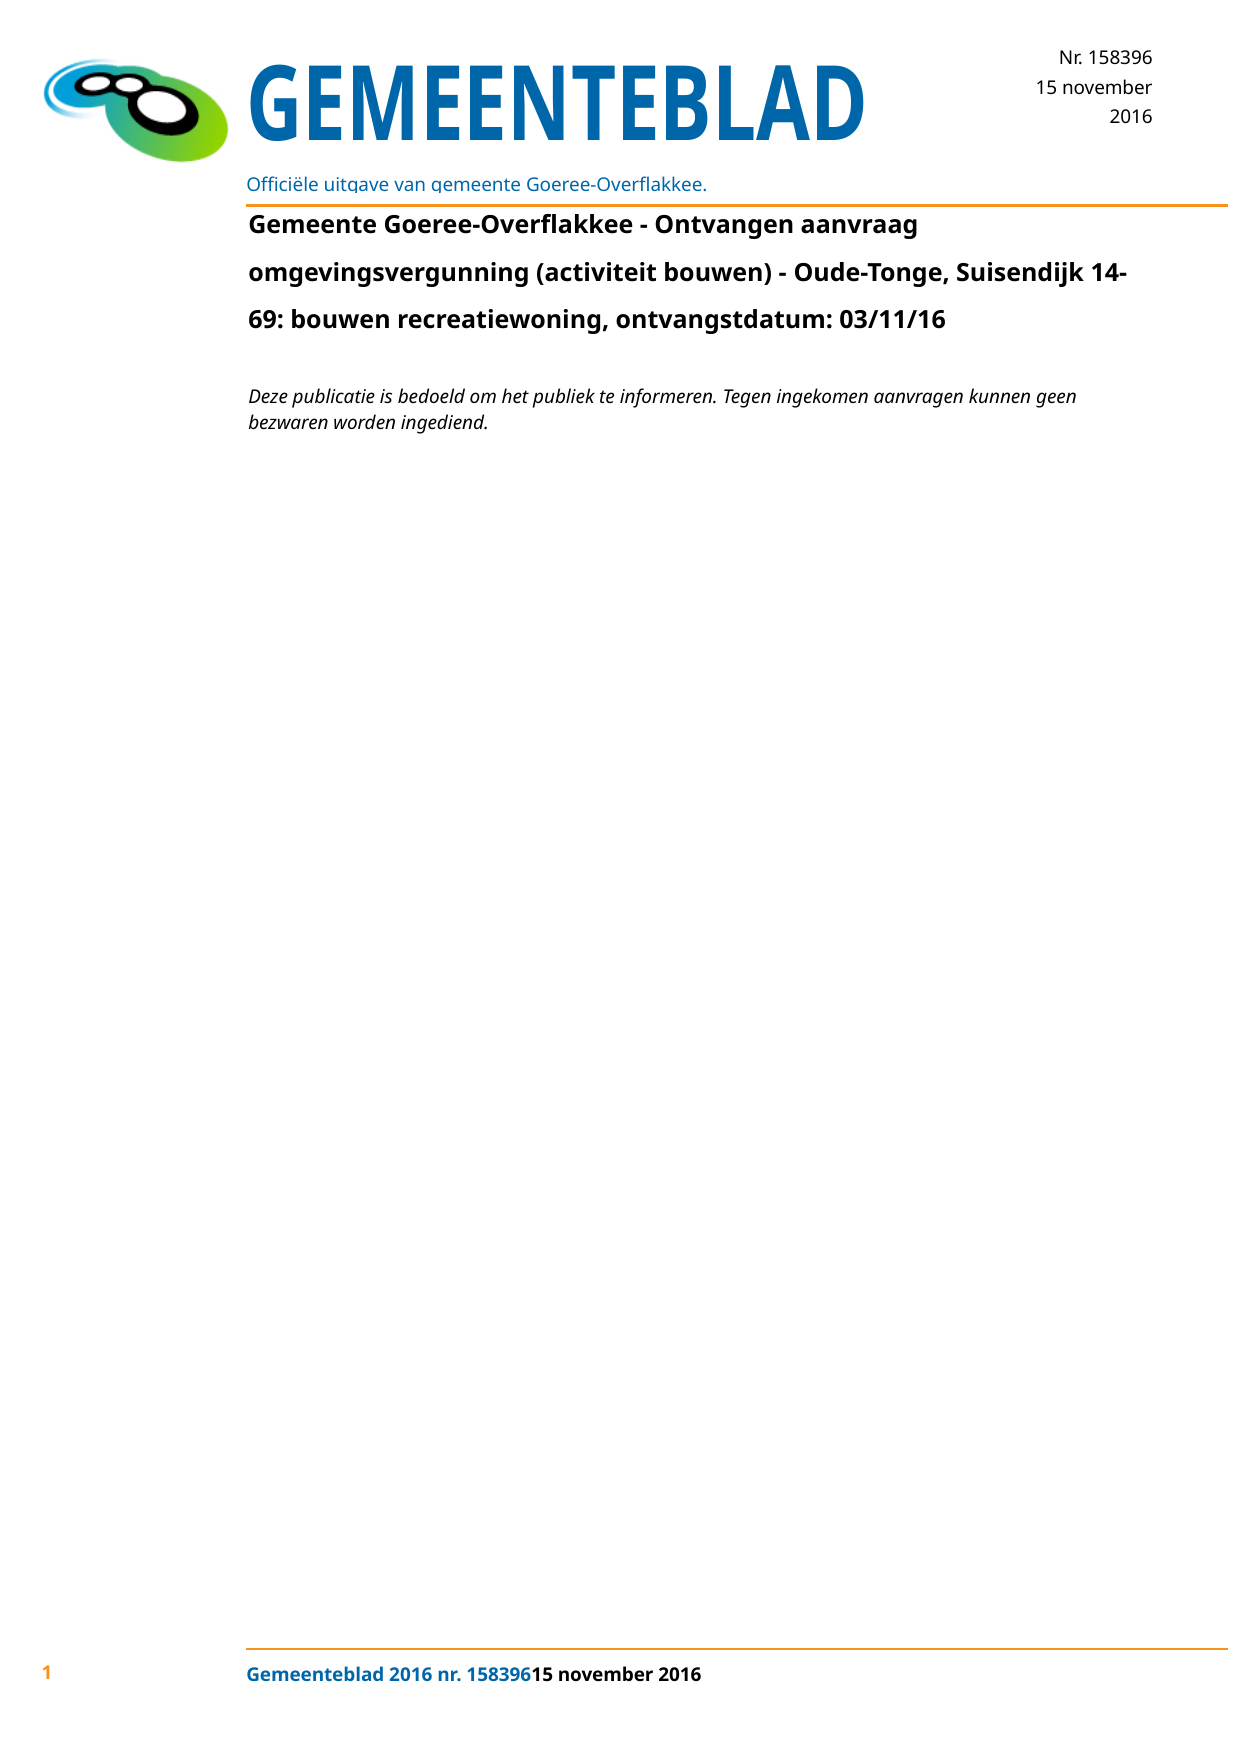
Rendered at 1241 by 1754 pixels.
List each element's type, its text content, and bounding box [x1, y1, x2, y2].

text Deze publicatie is bedoeld om het publiek te informeren. Tegen ingekomen aanvragen kunnen geen bezwaren worden ingediend. [248, 384, 1152, 435]
text Gemeente Goeree-Overflakkee - Ontvangen aanvraag omgevingsvergunning (activiteit bouwen) - Oude-Tonge, Suisendijk 14-69: bouwen recreatiewoning, ontvangstdatum: 03/11/16 [248, 207, 1152, 336]
picture [41, 47, 231, 172]
